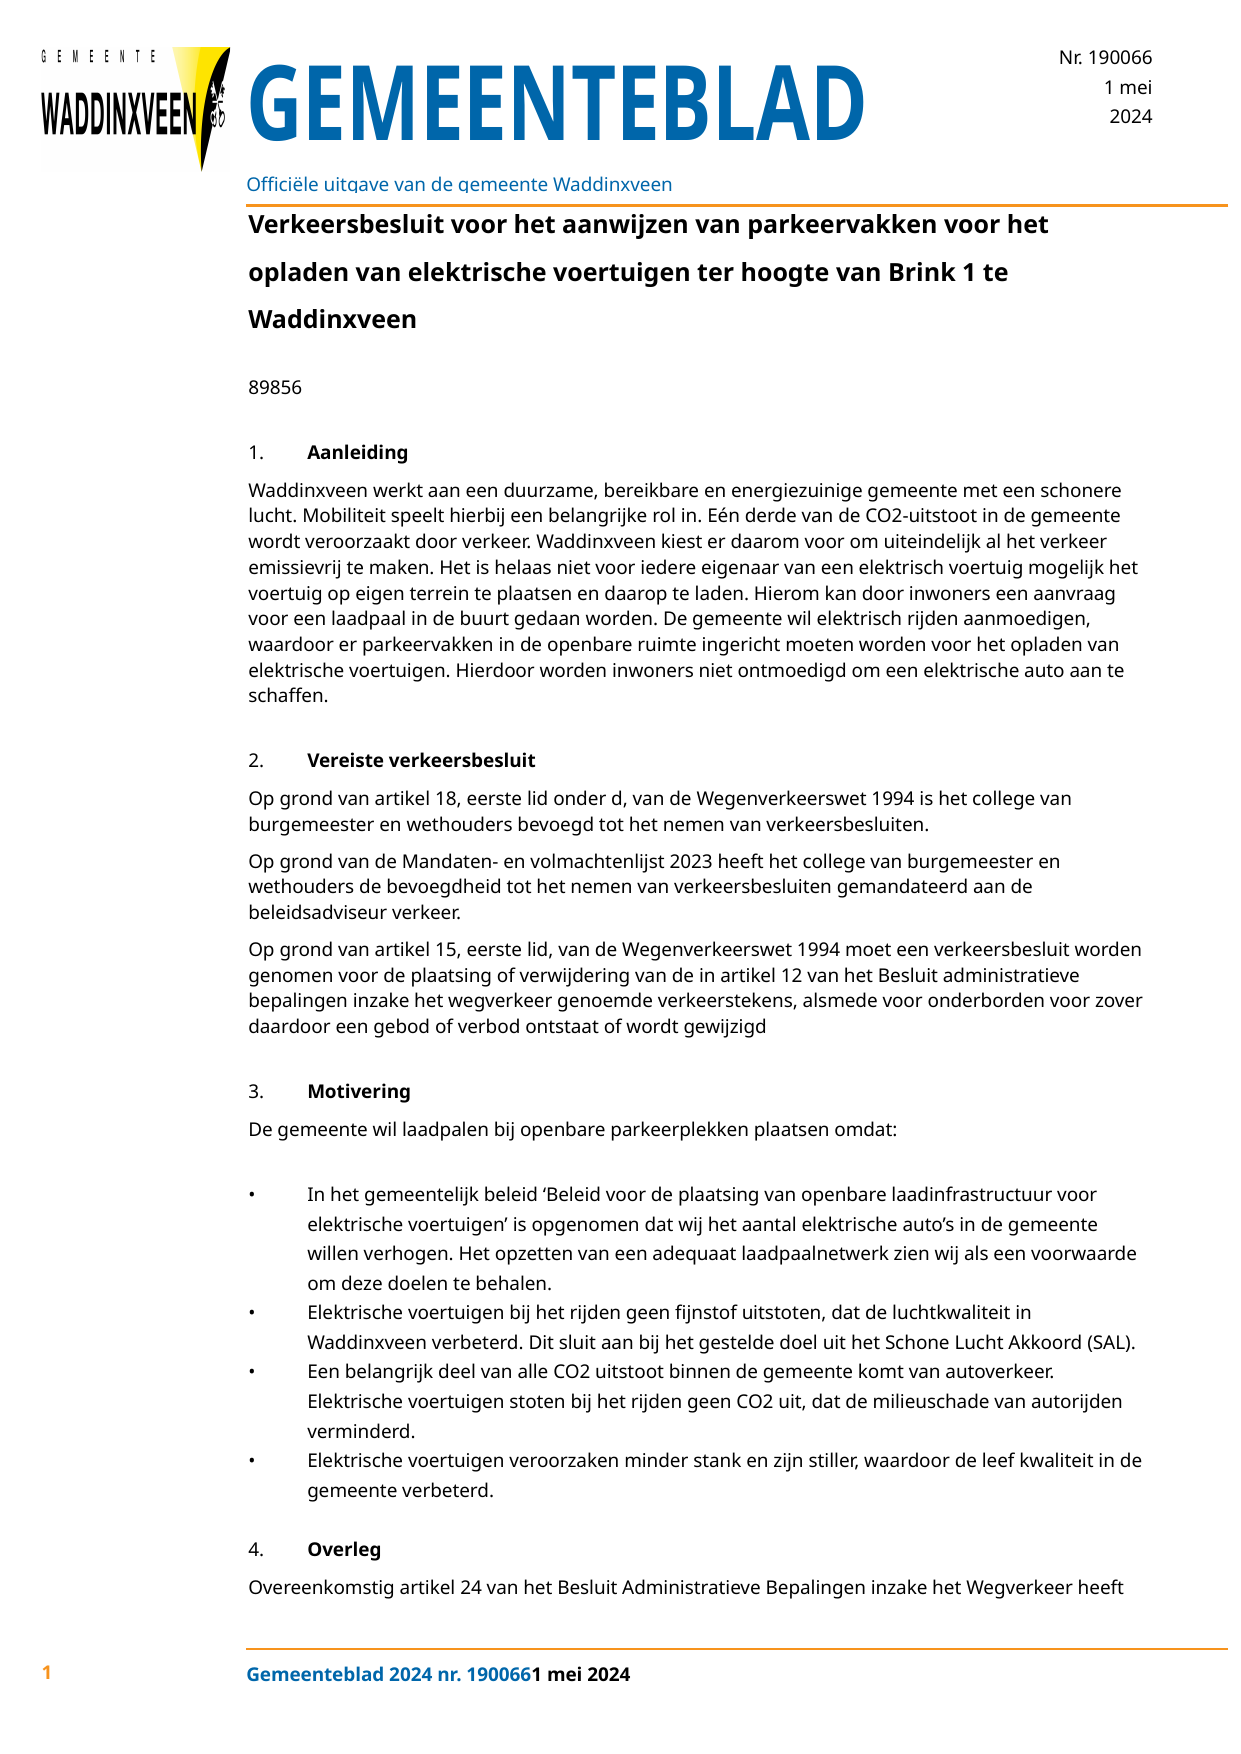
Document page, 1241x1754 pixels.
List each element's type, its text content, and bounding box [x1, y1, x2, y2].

text Verkeersbesluit voor het aanwijzen van parkeervakken voor het opladen van elektrische voertuigen ter hoogte van Brink 1 te Waddinxveen [248, 207, 1152, 336]
list Een belangrijk deel van alle CO2 uitstoot binnen de gemeente komt van autoverkeer. Elektrische voertuigen stoten bij het rijden geen CO2 uit, dat de milieuschade van autorijden verminderd. [248, 1359, 1152, 1443]
text 89856 [248, 374, 1152, 399]
list Motivering [248, 1078, 1152, 1104]
picture [41, 47, 231, 172]
list Elektrische voertuigen veroorzaken minder stank en zijn stiller, waardoor de leef kwaliteit in de gemeente verbeterd. [248, 1447, 1152, 1503]
text Overeenkomstig artikel 24 van het Besluit Administratieve Bepalingen inzake het Wegverkeer heeft [248, 1574, 1152, 1600]
list Vereiste verkeersbesluit [248, 748, 1152, 773]
list In het gemeentelijk beleid ‘Beleid voor de plaatsing van openbare laadinfrastructuur voor elektrische voertuigen’ is opgenomen dat wij het aantal elektrische auto’s in de gemeente willen verhogen. Het opzetten van een adequaat laadpaalnetwerk zien wij als een voorwaarde om deze doelen te behalen. [248, 1181, 1152, 1296]
list Elektrische voertuigen bij het rijden geen fijnstof uitstoten, dat de luchtkwaliteit in Waddinxveen verbeterd. Dit sluit aan bij het gestelde doel uit het Schone Lucht Akkoord (SAL). [248, 1299, 1152, 1355]
text Waddinxveen werkt aan een duurzame, bereikbare en energiezuinige gemeente met een schonere lucht. Mobiliteit speelt hierbij een belangrijke rol in. Eén derde van de CO2-uitstoot in de gemeente wordt veroorzaakt door verkeer. Waddinxveen kiest er daarom voor om uiteindelijk al het verkeer emissievrij te maken. Het is helaas niet voor iedere eigenaar van een elektrisch voertuig mogelijk het voertuig op eigen terrein te plaatsen en daarop te laden. Hierom kan door inwoners een aanvraag voor een laadpaal in de buurt gedaan worden. De gemeente wil elektrisch rijden aanmoedigen, waardoor er parkeervakken in de openbare ruimte ingericht moeten worden voor het opladen van elektrische voertuigen. Hierdoor worden inwoners niet ontmoedigd om een elektrische auto aan te schaffen. [248, 477, 1152, 708]
text De gemeente wil laadpalen bij openbare parkeerplekken plaatsen omdat: [248, 1116, 1152, 1142]
text Op grond van de Mandaten- en volmachtenlijst 2023 heeft het college van burgemeester en wethouders de bevoegdheid tot het nemen van verkeersbesluiten gemandateerd aan de beleidsadviseur verkeer. [248, 848, 1152, 925]
list Aanleiding [248, 439, 1152, 464]
text Op grond van artikel 18, eerste lid onder d, van de Wegenverkeerswet 1994 is het college van burgemeester en wethouders bevoegd tot het nemen van verkeersbesluiten. [248, 786, 1152, 837]
list Overleg [248, 1536, 1152, 1562]
text Op grond van artikel 15, eerste lid, van de Wegenverkeerswet 1994 moet een verkeersbesluit worden genomen voor de plaatsing of verwijdering van de in artikel 12 van het Besluit administratieve bepalingen inzake het wegverkeer genoemde verkeerstekens, alsmede voor onderborden voor zover daardoor een gebod of verbod ontstaat of wordt gewijzigd [248, 936, 1152, 1039]
